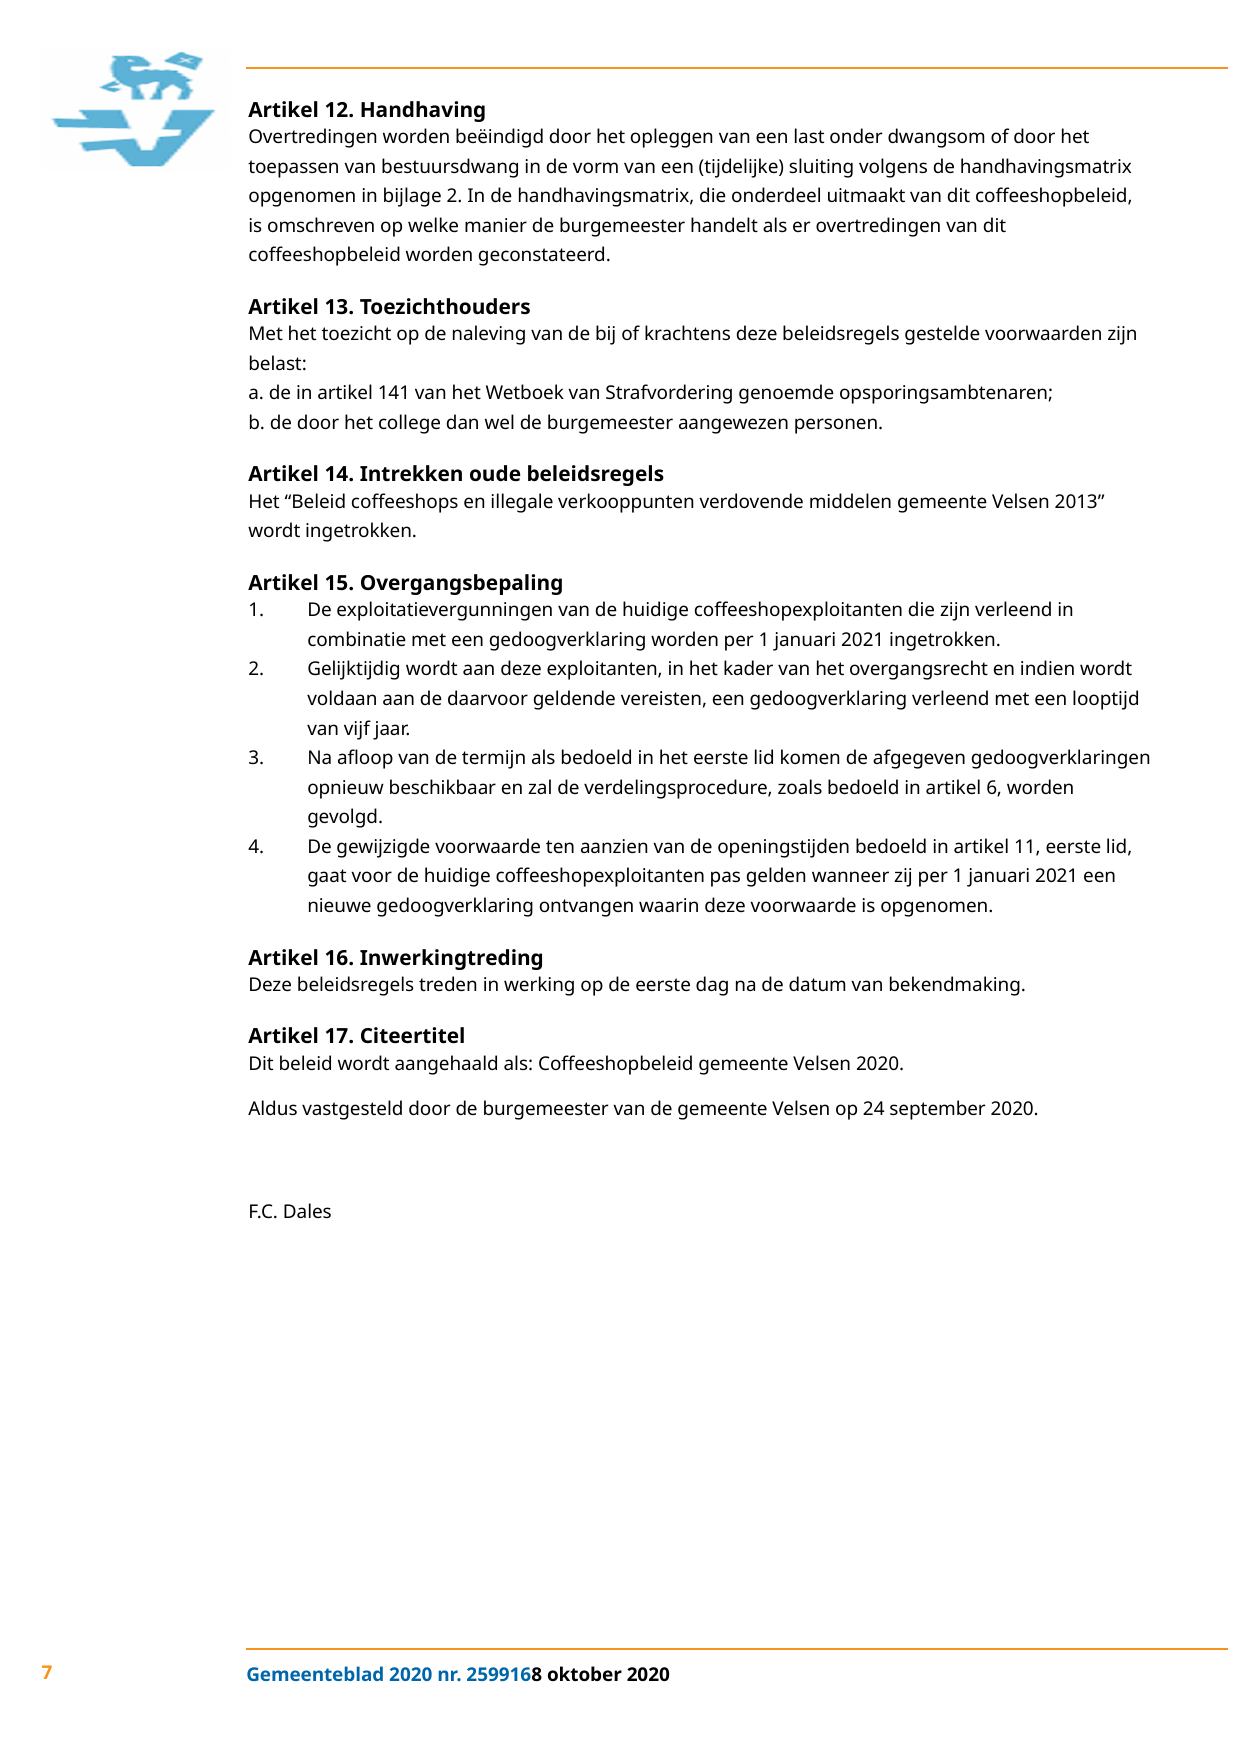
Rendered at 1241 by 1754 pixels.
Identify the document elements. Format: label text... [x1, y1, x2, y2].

text Aldus vastgesteld door de burgemeester van de gemeente Velsen op 24 september 2020. [248, 1096, 1152, 1121]
list Gelijktijdig wordt aan deze exploitanten, in het kader van het overgangsrecht en indien wordt voldaan aan de daarvoor geldende vereisten, een gedoogverklaring verleend met een looptijd van vijf jaar. [248, 656, 1152, 741]
text F.C. Dales [248, 1198, 1152, 1224]
text Deze beleidsregels treden in werking op de eerste dag na de datum van bekendmaking. [248, 971, 1152, 997]
text Artikel 12. Handhaving [248, 95, 1152, 123]
list De gewijzigde voorwaarde ten aanzien van de openingstijden bedoeld in artikel 11, eerste lid, gaat voor de huidige coffeeshopexploitanten pas gelden wanneer zij per 1 januari 2021 een nieuwe gedoogverklaring ontvangen waarin deze voorwaarde is opgenomen. [248, 833, 1152, 918]
text Artikel 17. Citeertitel [248, 1022, 1152, 1050]
text b. de door het college dan wel de burgemeester aangewezen personen. [248, 409, 1152, 435]
text Met het toezicht op de naleving van de bij of krachtens deze beleidsregels gestelde voorwaarden zijn belast: [248, 320, 1152, 376]
text Artikel 13. Toezichthouders [248, 292, 1152, 320]
picture [41, 47, 231, 172]
list Na afloop van de termijn als bedoeld in het eerste lid komen de afgegeven gedoogverklaringen opnieuw beschikbaar en zal de verdelingsprocedure, zoals bedoeld in artikel 6, worden gevolgd. [248, 744, 1152, 829]
text Dit beleid wordt aangehaald als: Coffeeshopbeleid gemeente Velsen 2020. [248, 1050, 1152, 1076]
list De exploitatievergunningen van de huidige coffeeshopexploitanten die zijn verleend in combinatie met een gedoogverklaring worden per 1 januari 2021 ingetrokken. [248, 596, 1152, 652]
text Artikel 14. Intrekken oude beleidsregels [248, 459, 1152, 488]
text Overtredingen worden beëindigd door het opleggen van een last onder dwangsom of door het toepassen van bestuursdwang in de vorm van een (tijdelijke) sluiting volgens de handhavingsmatrix opgenomen in bijlage 2. In de handhavingsmatrix, die onderdeel uitmaakt van dit coffeeshopbeleid, is omschreven op welke manier de burgemeester handelt als er overtredingen van dit coffeeshopbeleid worden geconstateerd. [248, 123, 1152, 267]
text Artikel 16. Inwerkingtreding [248, 943, 1152, 971]
text Artikel 15. Overgangsbepaling [248, 568, 1152, 596]
text a. de in artikel 141 van het Wetboek van Strafvordering genoemde opsporingsambtenaren; [248, 379, 1152, 405]
text Het “Beleid coffeeshops en illegale verkooppunten verdovende middelen gemeente Velsen 2013” wordt ingetrokken. [248, 488, 1152, 543]
